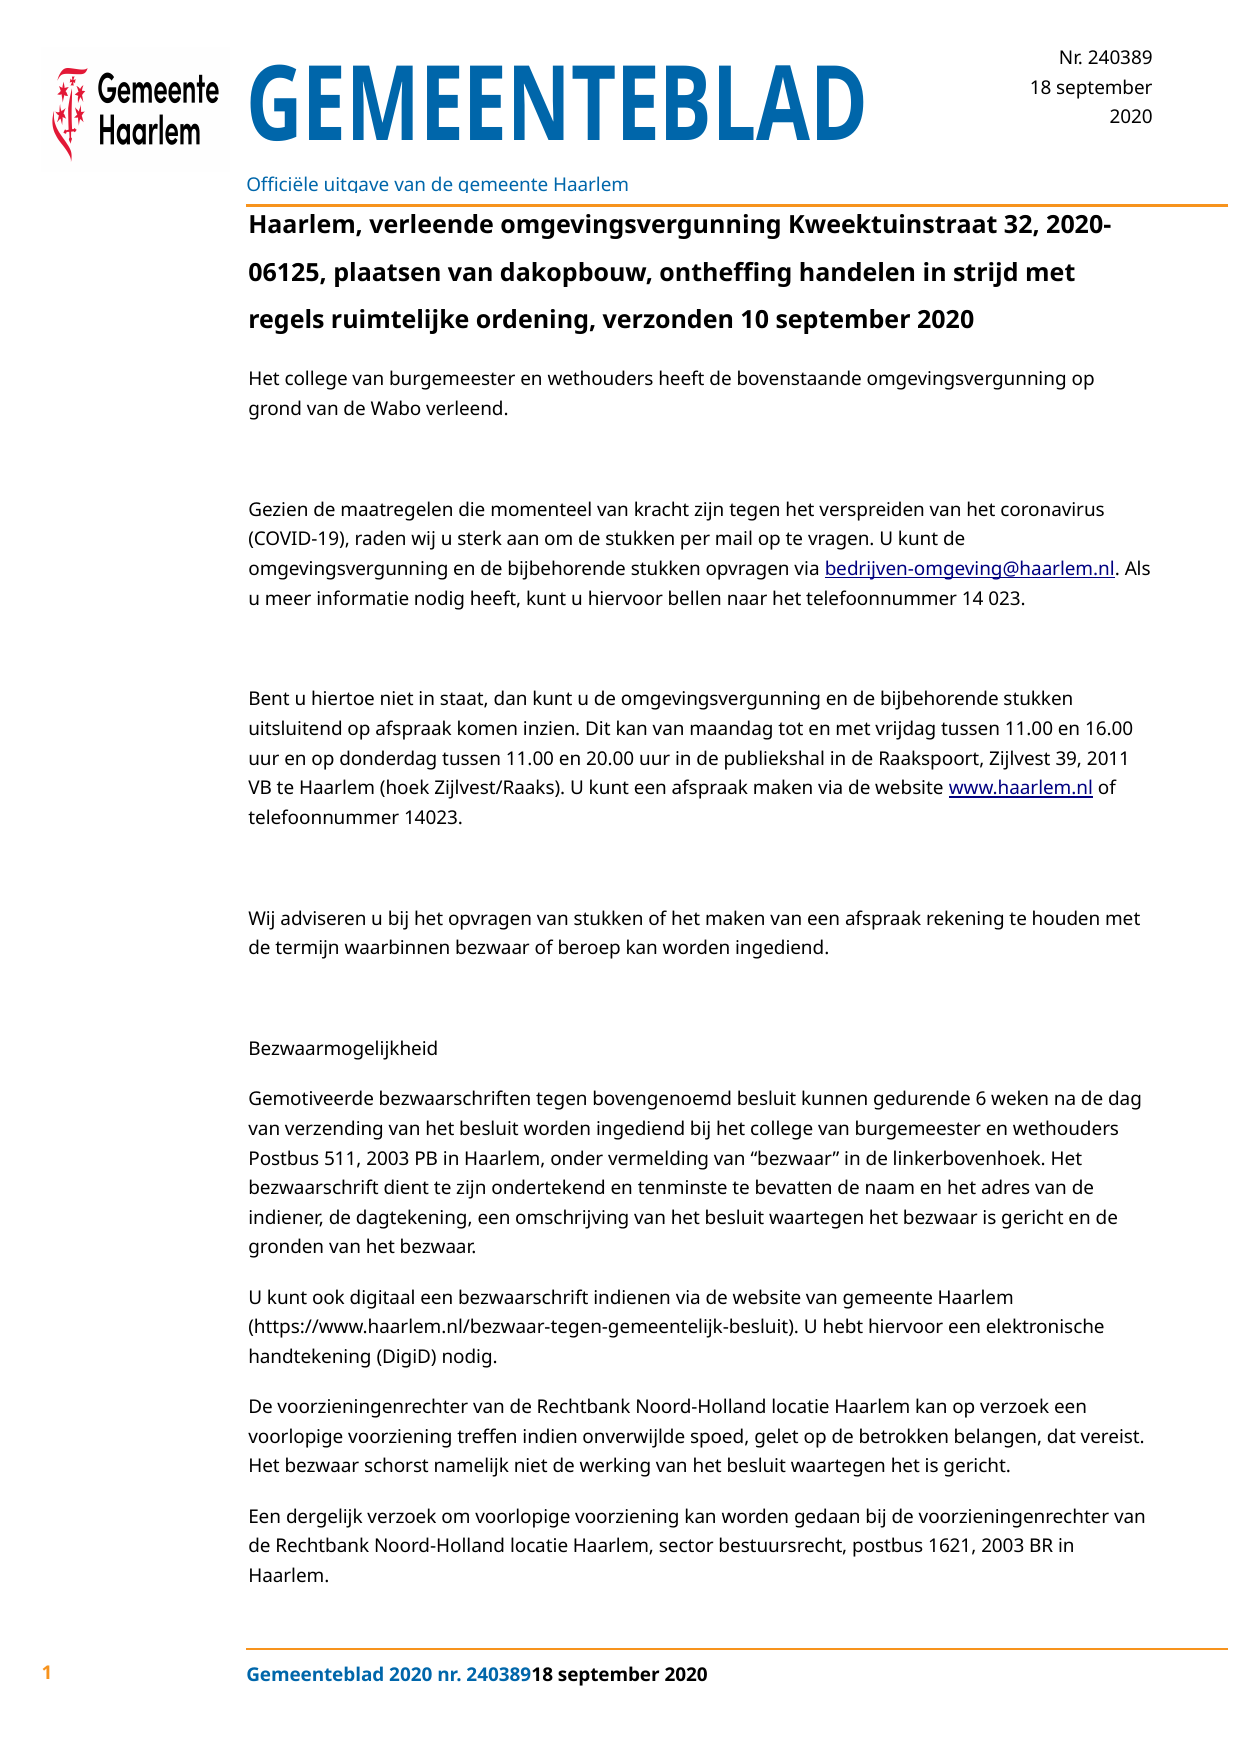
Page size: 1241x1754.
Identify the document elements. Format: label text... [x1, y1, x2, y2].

text De voorzieningenrechter van de Rechtbank Noord-Holland locatie Haarlem kan op verzoek een voorlopige voorziening treffen indien onverwijlde spoed, gelet op de betrokken belangen, dat vereist. Het bezwaar schorst namelijk niet de werking van het besluit waartegen het is gericht. [248, 1393, 1152, 1478]
text Bent u hiertoe niet in staat, dan kunt u de omgevingsvergunning en de bijbehorende stukken uitsluitend op afspraak komen inzien. Dit kan van maandag tot en met vrijdag tussen 11.00 en 16.00 uur en op donderdag tussen 11.00 en 20.00 uur in de publiekshal in de Raakspoort, Zijlvest 39, 2011 VB te Haarlem (hoek Zijlvest/Raaks). U kunt een afspraak maken via de website www.haarlem.nl of telefoonnummer 14023. [248, 686, 1152, 829]
picture [41, 47, 231, 172]
text Gezien de maatregelen die momenteel van kracht zijn tegen het verspreiden van het coronavirus (COVID-19), raden wij u sterk aan om de stukken per mail op te vragen. U kunt de omgevingsvergunning en de bijbehorende stukken opvragen via bedrijven-omgeving@haarlem.nl. Als u meer informatie nodig heeft, kunt u hiervoor bellen naar het telefoonnummer 14 023. [248, 496, 1152, 610]
text U kunt ook digitaal een bezwaarschrift indienen via de website van gemeente Haarlem (https://www.haarlem.nl/bezwaar-tegen-gemeentelijk-besluit). U hebt hiervoor een elektronische handtekening (DigiD) nodig. [248, 1284, 1152, 1369]
text Haarlem, verleende omgevingsvergunning Kweektuinstraat 32, 2020-06125, plaatsen van dakopbouw, ontheffing handelen in strijd met regels ruimtelijke ordening, verzonden 10 september 2020 [248, 207, 1152, 336]
text Gemotiveerde bezwaarschriften tegen bovengenoemd besluit kunnen gedurende 6 weken na de dag van verzending van het besluit worden ingediend bij het college van burgemeester en wethouders Postbus 511, 2003 PB in Haarlem, onder vermelding van “bezwaar” in de linkerbovenhoek. Het bezwaarschrift dient te zijn ondertekend en tenminste te bevatten de naam en het adres van de indiener, de dagtekening, een omschrijving van het besluit waartegen het bezwaar is gericht en de gronden van het bezwaar. [248, 1086, 1152, 1259]
text Wij adviseren u bij het opvragen van stukken of het maken van een afspraak rekening te houden met de termijn waarbinnen bezwaar of beroep kan worden ingediend. [248, 905, 1152, 960]
text Een dergelijk verzoek om voorlopige voorziening kan worden gedaan bij de voorzieningenrechter van de Rechtbank Noord-Holland locatie Haarlem, sector bestuursrecht, postbus 1621, 2003 BR in Haarlem. [248, 1503, 1152, 1588]
text Bezwaarmogelijkheid [248, 1035, 1152, 1061]
text Het college van burgemeester en wethouders heeft de bovenstaande omgevingsvergunning op grond van de Wabo verleend. [248, 366, 1152, 421]
